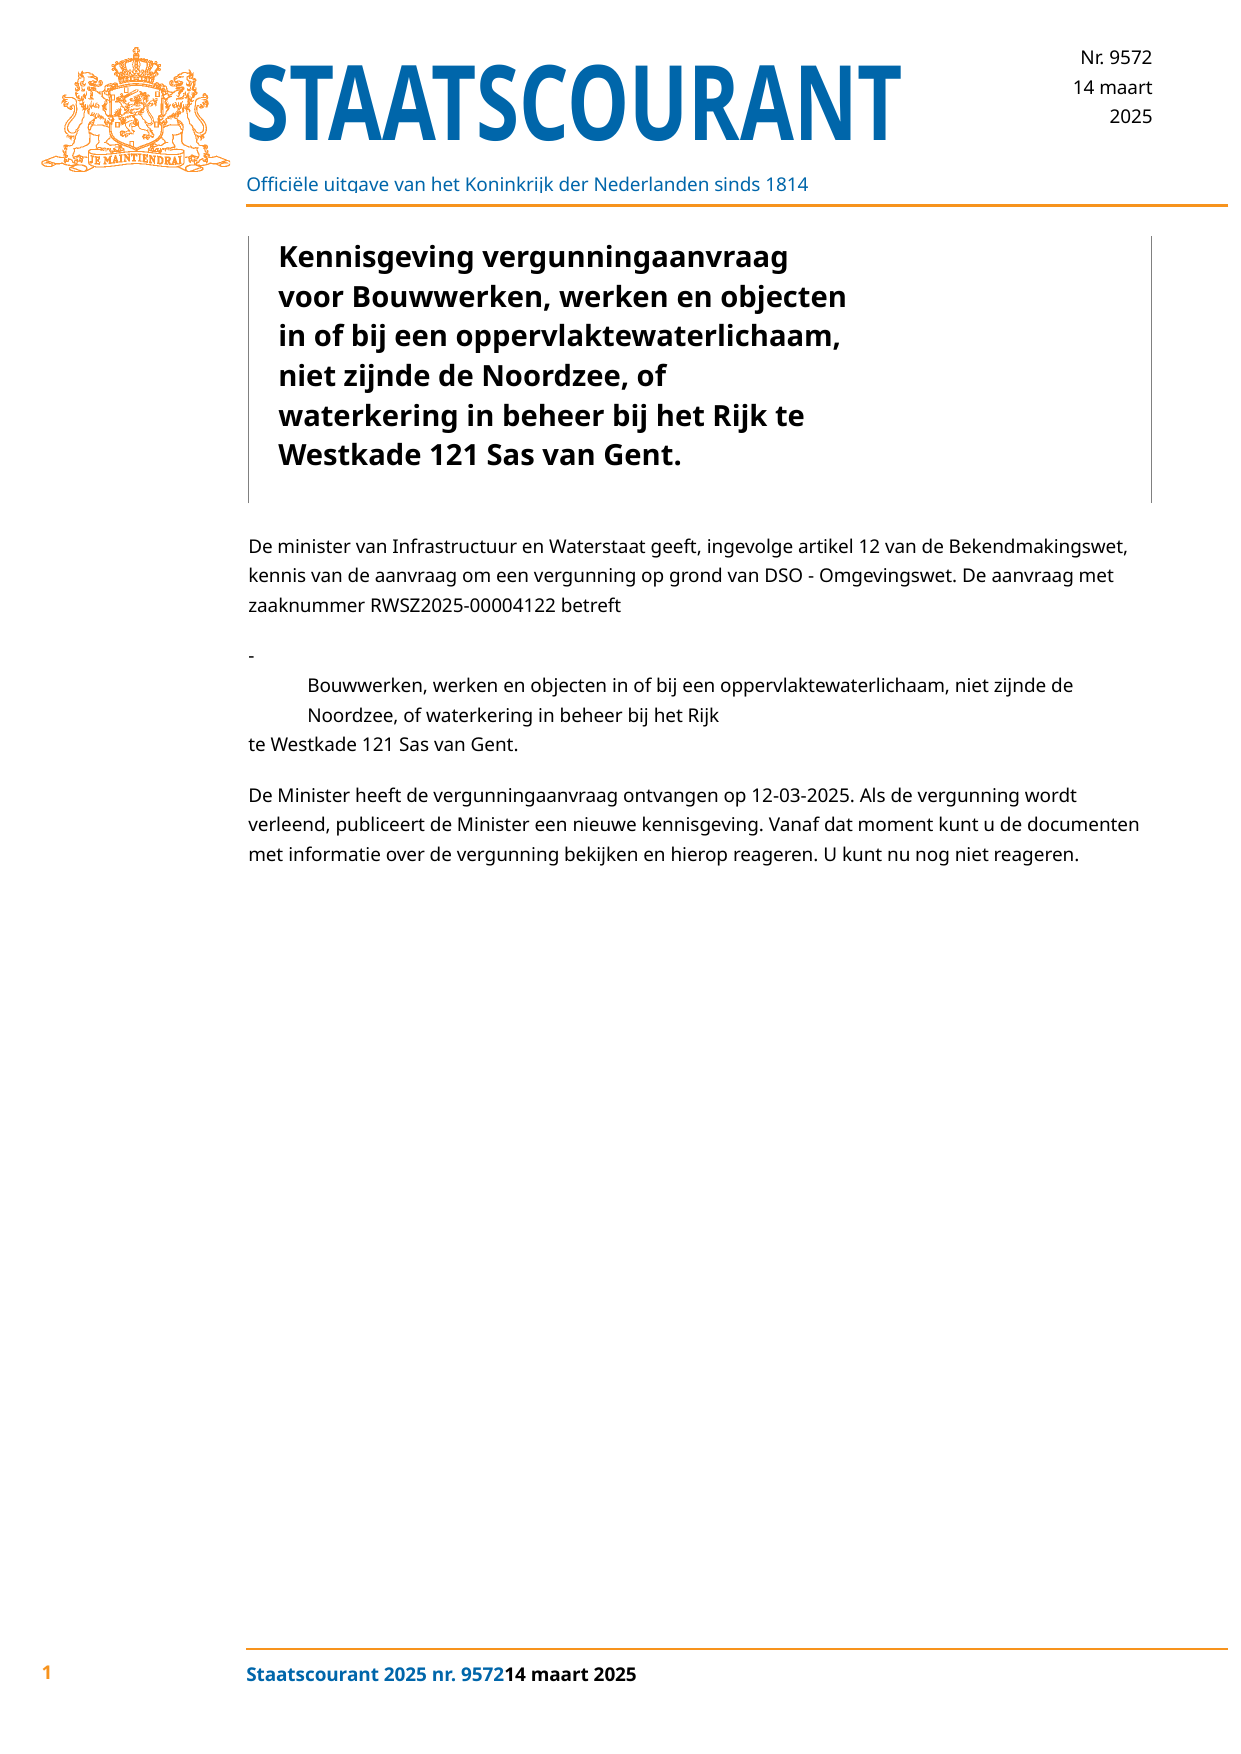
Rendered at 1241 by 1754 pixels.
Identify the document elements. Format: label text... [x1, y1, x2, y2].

table_header [1090, 236, 1151, 413]
picture [912, 236, 1090, 414]
table_header [850, 236, 912, 413]
list Bouwwerken, werken en objecten in of bij een oppervlaktewaterlichaam, niet zijnde de Noordzee, of waterkering in beheer bij het Rijk [248, 672, 1152, 727]
table_header [850, 414, 1151, 503]
text De minister van Infrastructuur en Waterstaat geeft, ingevolge artikel 12 van de Bekendmakingswet, kennis van de aanvraag om een vergunning op grond van DSO - Omgevingswet. De aanvraag met zaaknummer RWSZ2025-00004122 betreft [248, 533, 1152, 618]
picture [41, 47, 231, 172]
text te Westkade 121 Sas van Gent. [248, 731, 1152, 757]
text De Minister heeft de vergunningaanvraag ontvangen op 12-03-2025. Als de vergunning wordt verleend, publiceert de Minister een nieuwe kennisgeving. Vanaf dat moment kunt u de documenten met informatie over de vergunning bekijken en hierop reageren. U kunt nu nog niet reageren. [248, 782, 1152, 867]
table_header Kennisgeving vergunningaanvraag voor Bouwwerken, werken en objecten in of bij een oppervlaktewaterlichaam, niet zijnde de Noordzee, of waterkering in beheer bij het Rijk te Westkade 121 Sas van Gent. [249, 236, 850, 503]
